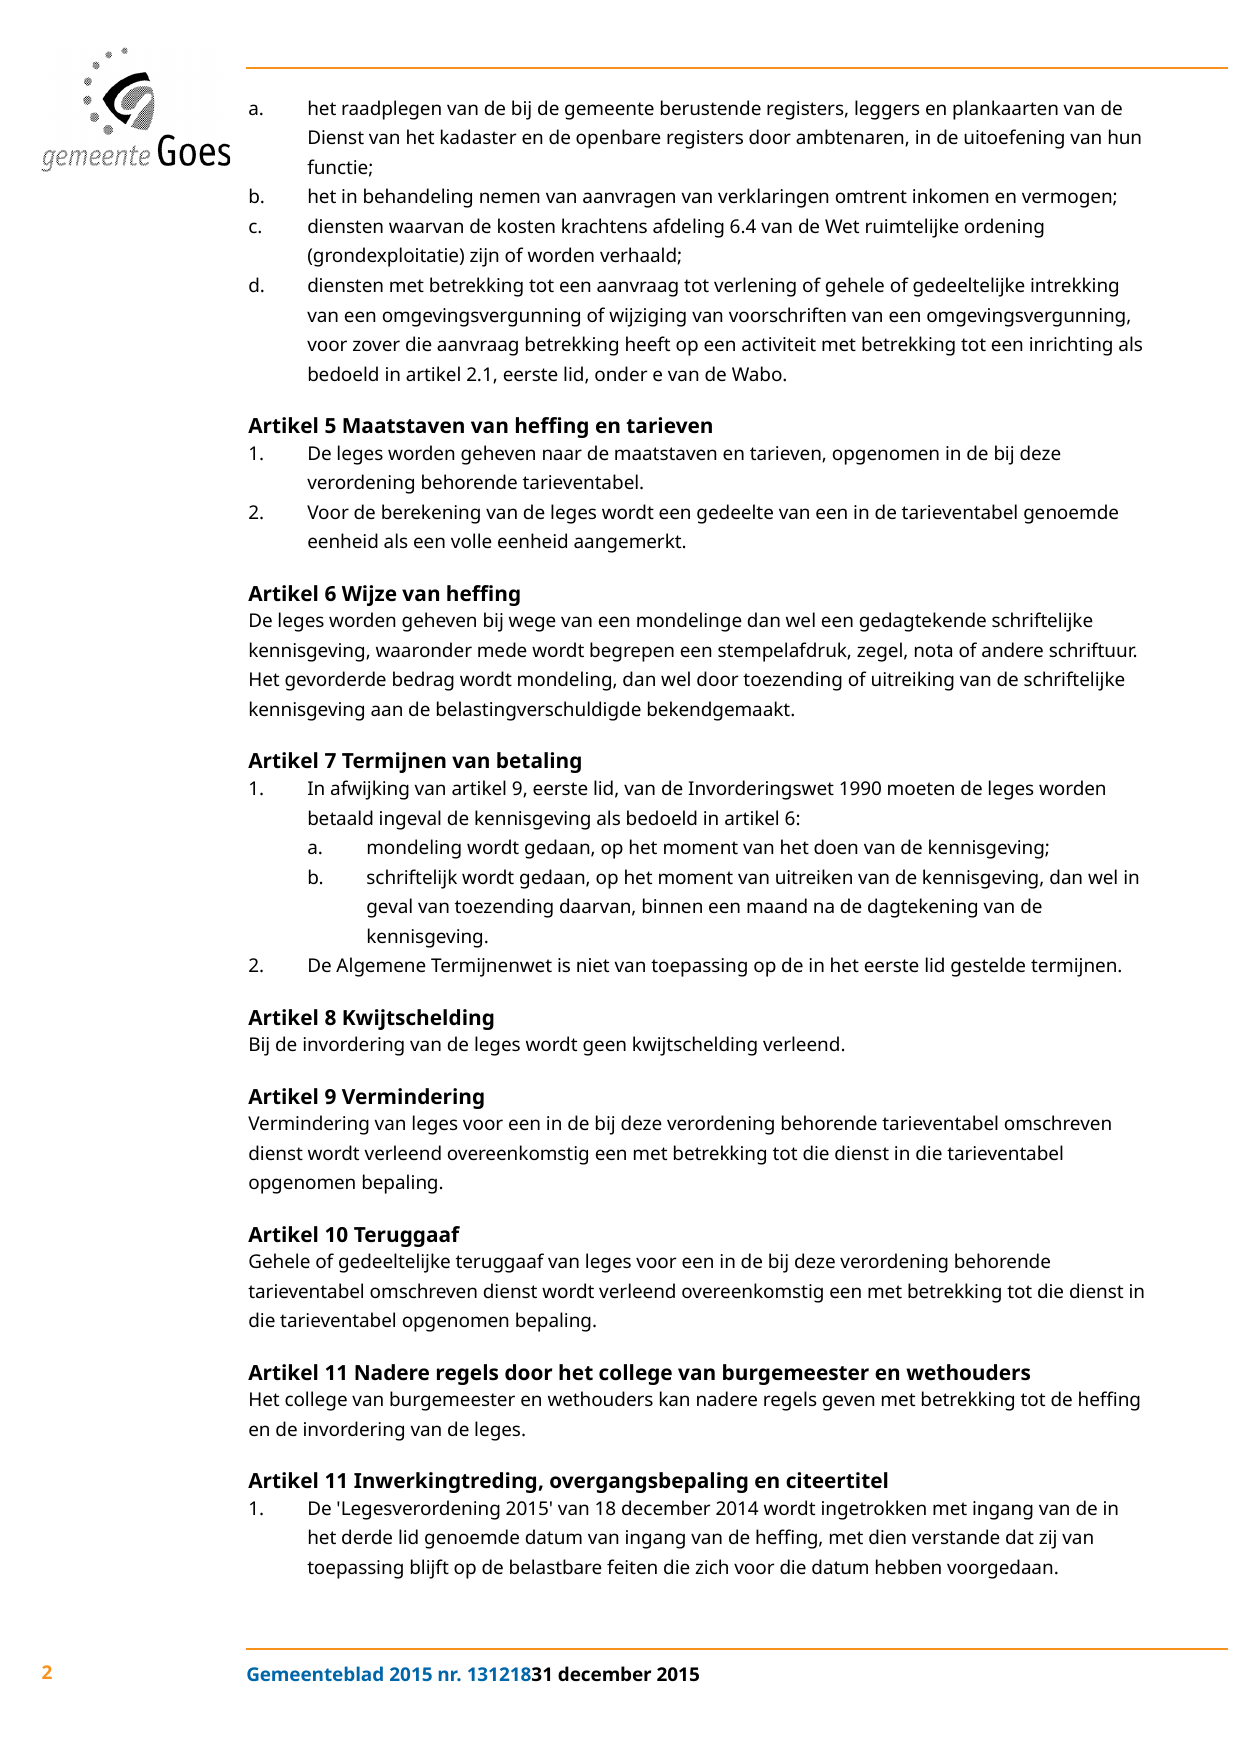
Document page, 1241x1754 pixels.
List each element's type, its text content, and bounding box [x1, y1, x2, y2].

text Artikel 11 Nadere regels door het college van burgemeester en wethouders [248, 1358, 1152, 1386]
list schriftelijk wordt gedaan, op het moment van uitreiken van de kennisgeving, dan wel in geval van toezending daarvan, binnen een maand na de dagtekening van de kennisgeving. [307, 864, 1152, 949]
text Artikel 10 Teruggaaf [248, 1220, 1152, 1248]
text Gehele of gedeeltelijke teruggaaf van leges voor een in de bij deze verordening behorende tarieventabel omschreven dienst wordt verleend overeenkomstig een met betrekking tot die dienst in die tarieventabel opgenomen bepaling. [248, 1248, 1152, 1333]
list diensten met betrekking tot een aanvraag tot verlening of gehele of gedeeltelijke intrekking van een omgevingsvergunning of wijziging van voorschriften van een omgevingsvergunning, voor zover die aanvraag betrekking heeft op een activiteit met betrekking tot een inrichting als bedoeld in artikel 2.1, eerste lid, onder e van de Wabo. [248, 272, 1152, 387]
text Het college van burgemeester en wethouders kan nadere regels geven met betrekking tot de heffing en de invordering van de leges. [248, 1386, 1152, 1442]
list het in behandeling nemen van aanvragen van verklaringen omtrent inkomen en vermogen; [248, 183, 1152, 209]
list mondeling wordt gedaan, op het moment van het doen van de kennisgeving; [307, 834, 1152, 860]
list De 'Legesverordening 2015' van 18 december 2014 wordt ingetrokken met ingang van de in het derde lid genoemde datum van ingang van de heffing, met dien verstande dat zij van toepassing blijft op de belastbare feiten die zich voor die datum hebben voorgedaan. [248, 1495, 1152, 1580]
picture [41, 47, 231, 172]
list Voor de berekening van de leges wordt een gedeelte van een in de tarieventabel genoemde eenheid als een volle eenheid aangemerkt. [248, 499, 1152, 554]
list De Algemene Termijnenwet is niet van toepassing op de in het eerste lid gestelde termijnen. [248, 953, 1152, 978]
list het raadplegen van de bij de gemeente berustende registers, leggers en plankaarten van de Dienst van het kadaster en de openbare registers door ambtenaren, in de uitoefening van hun functie; [248, 95, 1152, 180]
text Artikel 11 Inwerkingtreding, overgangsbepaling en citeertitel [248, 1466, 1152, 1495]
text Artikel 9 Vermindering [248, 1082, 1152, 1110]
list In afwijking van artikel 9, eerste lid, van de Invorderingswet 1990 moeten de leges worden betaald ingeval de kennisgeving als bedoeld in artikel 6: [248, 775, 1152, 830]
text Artikel 5 Maatstaven van heffing en tarieven [248, 411, 1152, 440]
list De leges worden geheven naar de maatstaven en tarieven, opgenomen in de bij deze verordening behorende tarieventabel. [248, 440, 1152, 495]
list diensten waarvan de kosten krachtens afdeling 6.4 van de Wet ruimtelijke ordening (grondexploitatie) zijn of worden verhaald; [248, 213, 1152, 268]
text Artikel 6 Wijze van heffing [248, 579, 1152, 607]
text Artikel 8 Kwijtschelding [248, 1003, 1152, 1031]
text De leges worden geheven bij wege van een mondelinge dan wel een gedagtekende schriftelijke kennisgeving, waaronder mede wordt begrepen een stempelafdruk, zegel, nota of andere schriftuur. Het gevorderde bedrag wordt mondeling, dan wel door toezending of uitreiking van de schriftelijke kennisgeving aan de belastingverschuldigde bekendgemaakt. [248, 607, 1152, 722]
text Bij de invordering van de leges wordt geen kwijtschelding verleend. [248, 1031, 1152, 1057]
text Artikel 7 Termijnen van betaling [248, 747, 1152, 775]
text Vermindering van leges voor een in de bij deze verordening behorende tarieventabel omschreven dienst wordt verleend overeenkomstig een met betrekking tot die dienst in die tarieventabel opgenomen bepaling. [248, 1110, 1152, 1195]
